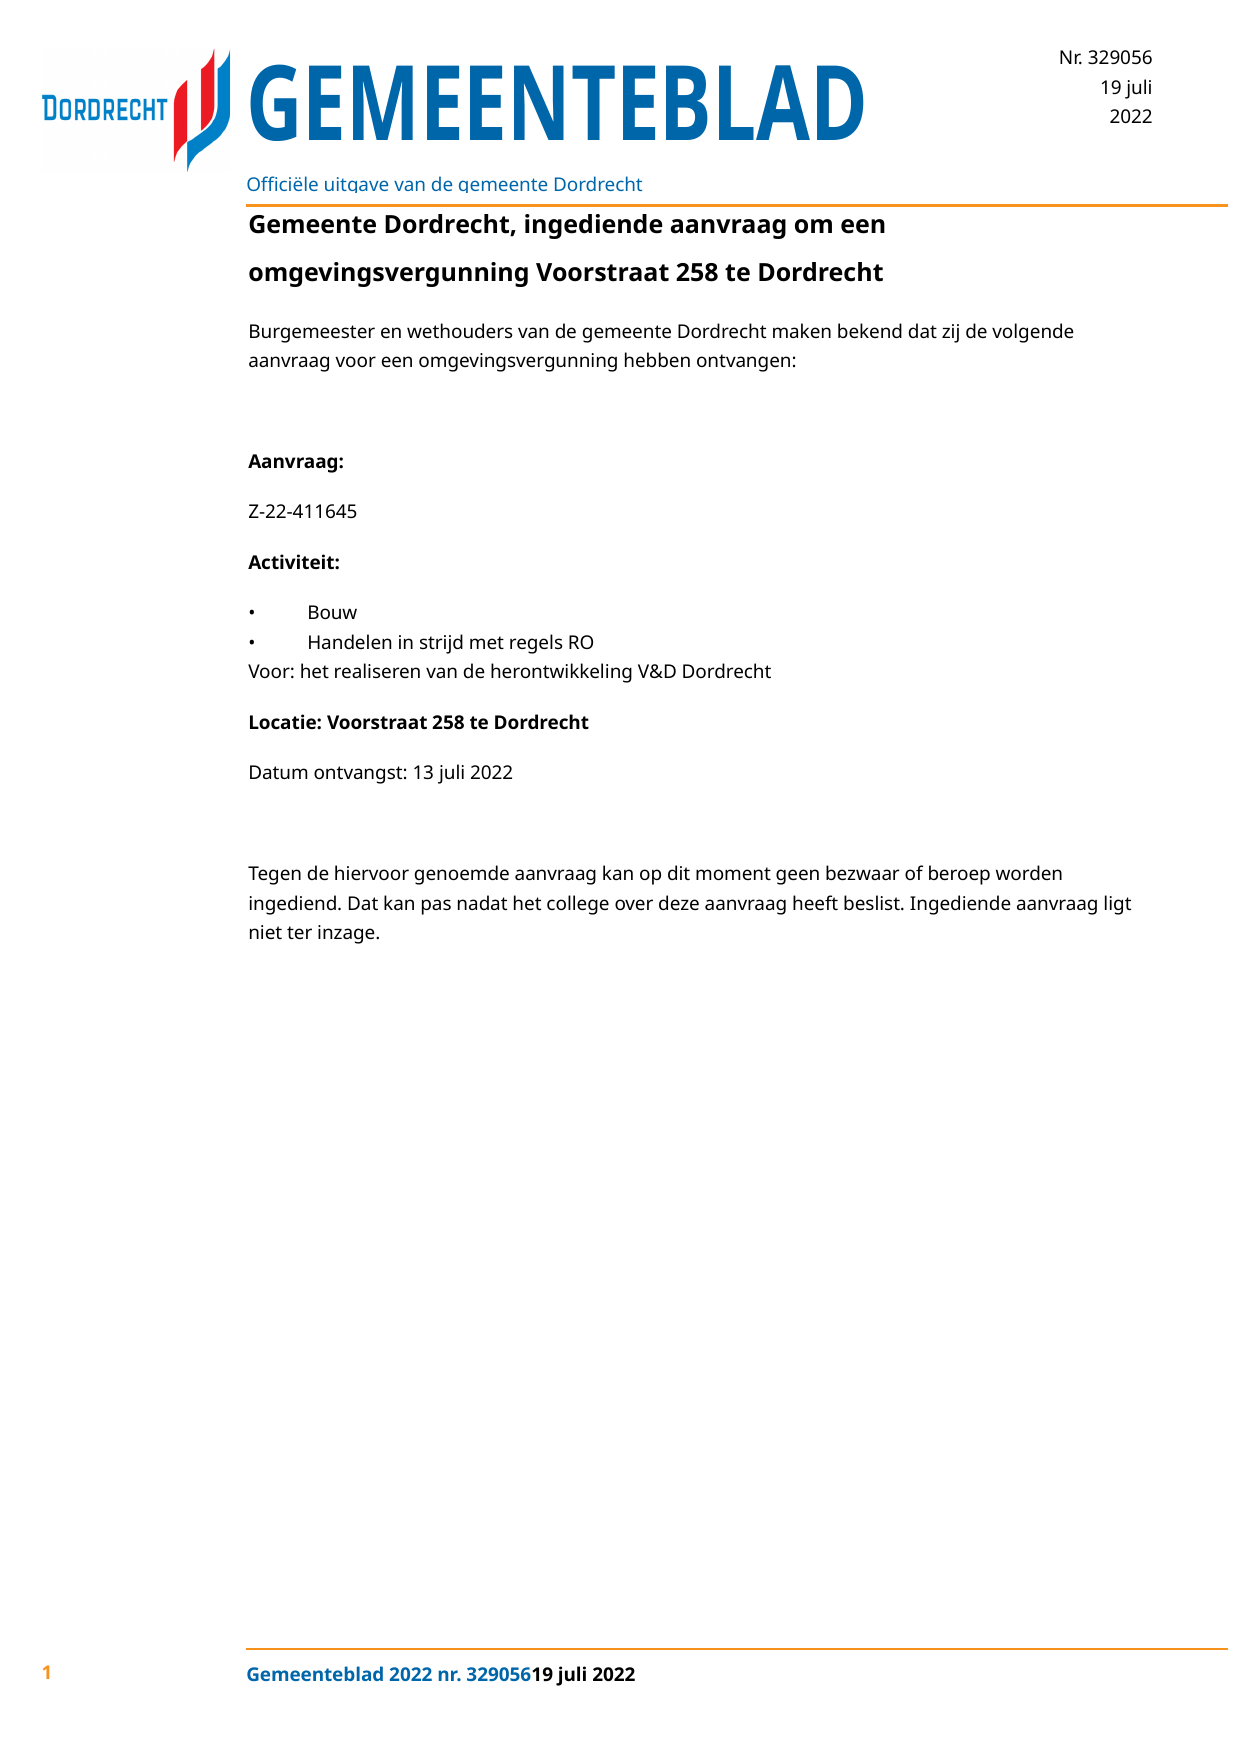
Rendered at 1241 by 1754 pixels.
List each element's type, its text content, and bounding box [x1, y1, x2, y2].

text Tegen de hiervoor genoemde aanvraag kan op dit moment geen bezwaar of beroep worden ingediend. Dat kan pas nadat het college over deze aanvraag heeft beslist. Ingediende aanvraag ligt niet ter inzage. [248, 860, 1152, 945]
text Locatie: Voorstraat 258 te Dordrecht [248, 709, 1152, 735]
text Aanvraag: [248, 448, 1152, 474]
text Activiteit: [248, 549, 1152, 575]
list Handelen in strijd met regels RO [248, 629, 1152, 655]
picture [41, 47, 231, 172]
text Z-22-411645 [248, 499, 1152, 524]
text Burgemeester en wethouders van de gemeente Dordrecht maken bekend dat zij de volgende aanvraag voor een omgevingsvergunning hebben ontvangen: [248, 318, 1152, 373]
text Voor: het realiseren van de herontwikkeling V&D Dordrecht [248, 659, 1152, 684]
list Bouw [248, 599, 1152, 625]
text Datum ontvangst: 13 juli 2022 [248, 759, 1152, 785]
text Gemeente Dordrecht, ingediende aanvraag om een omgevingsvergunning Voorstraat 258 te Dordrecht [248, 207, 1152, 288]
